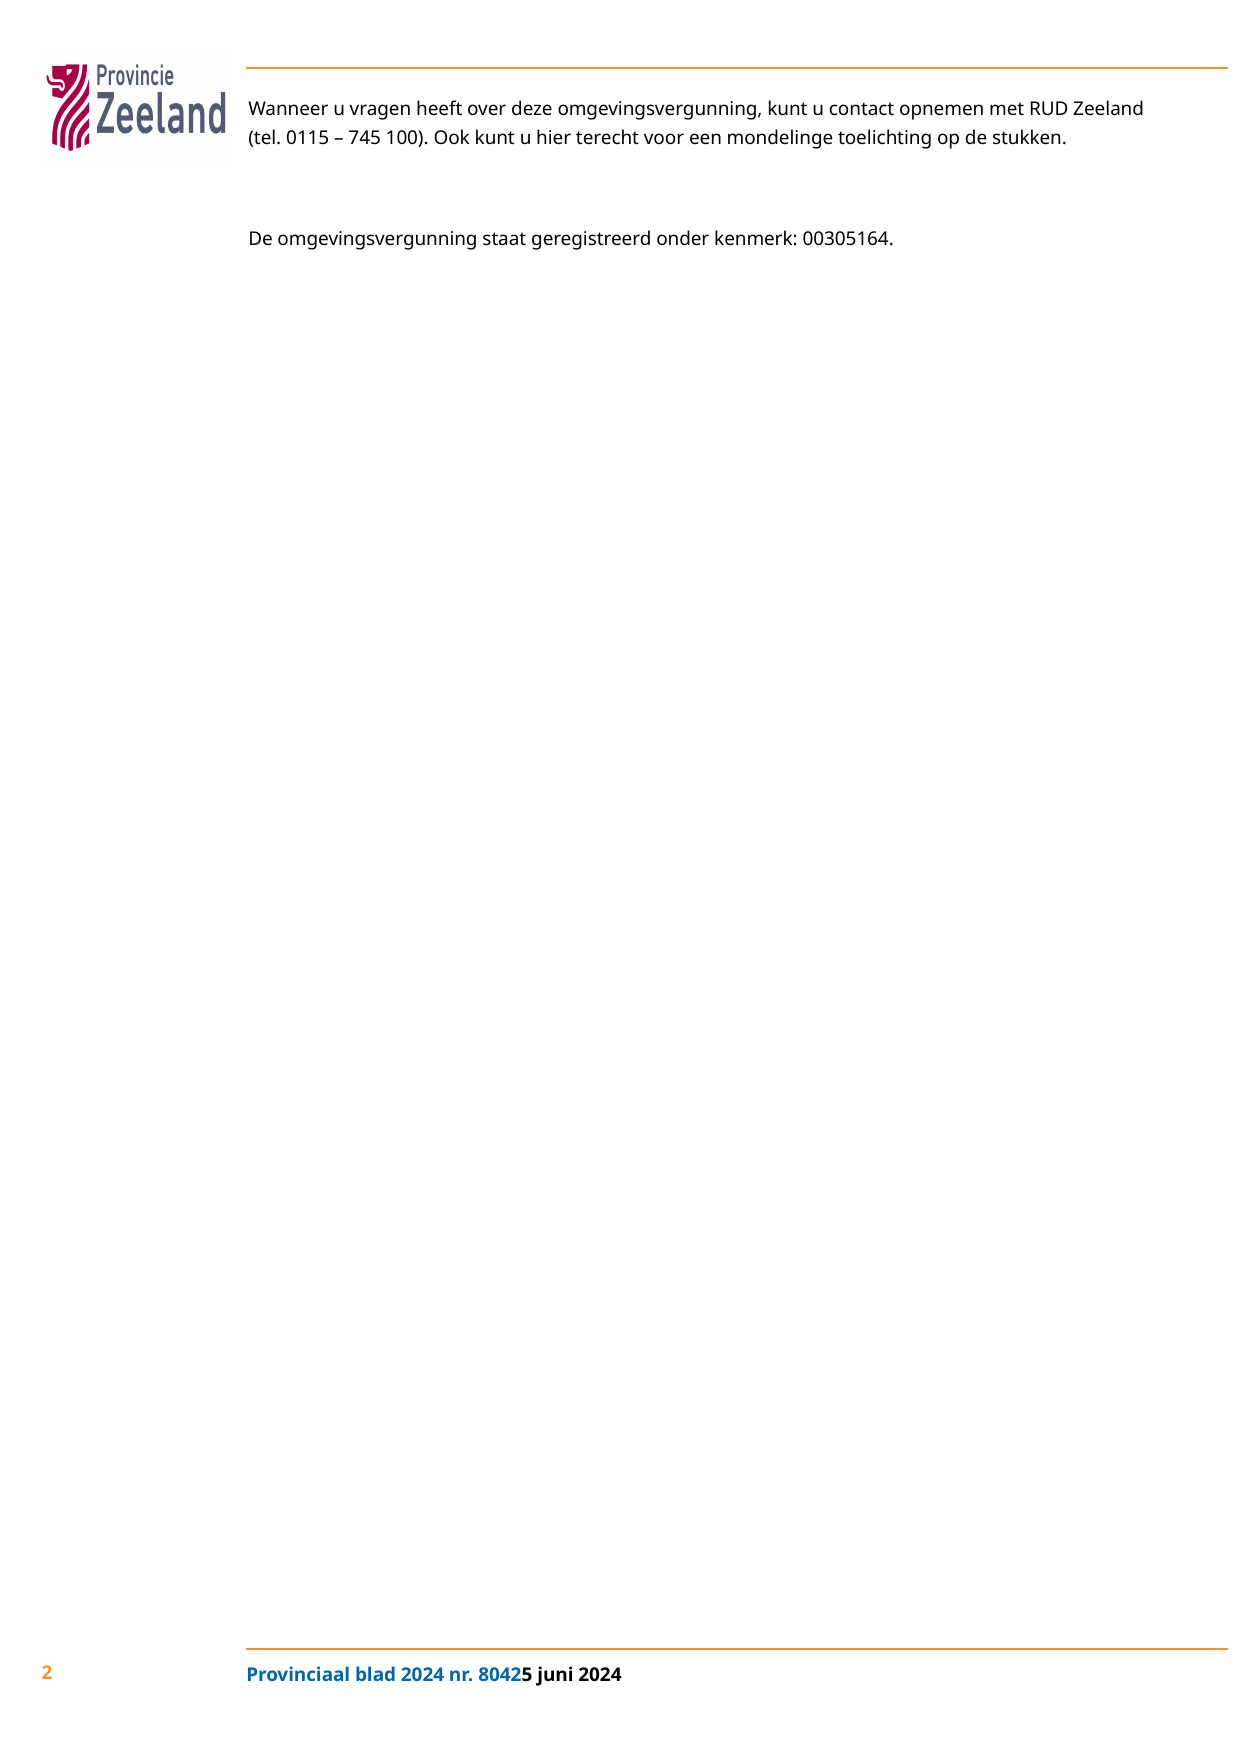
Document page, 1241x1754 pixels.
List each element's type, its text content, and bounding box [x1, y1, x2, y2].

text Wanneer u vragen heeft over deze omgevingsvergunning, kunt u contact opnemen met RUD Zeeland (tel. 0115 – 745 100). Ook kunt u hier terecht voor een mondelinge toelichting op de stukken. [248, 95, 1152, 150]
text De omgevingsvergunning staat geregistreerd onder kenmerk: 00305164. [248, 225, 1152, 251]
picture [41, 47, 231, 172]
